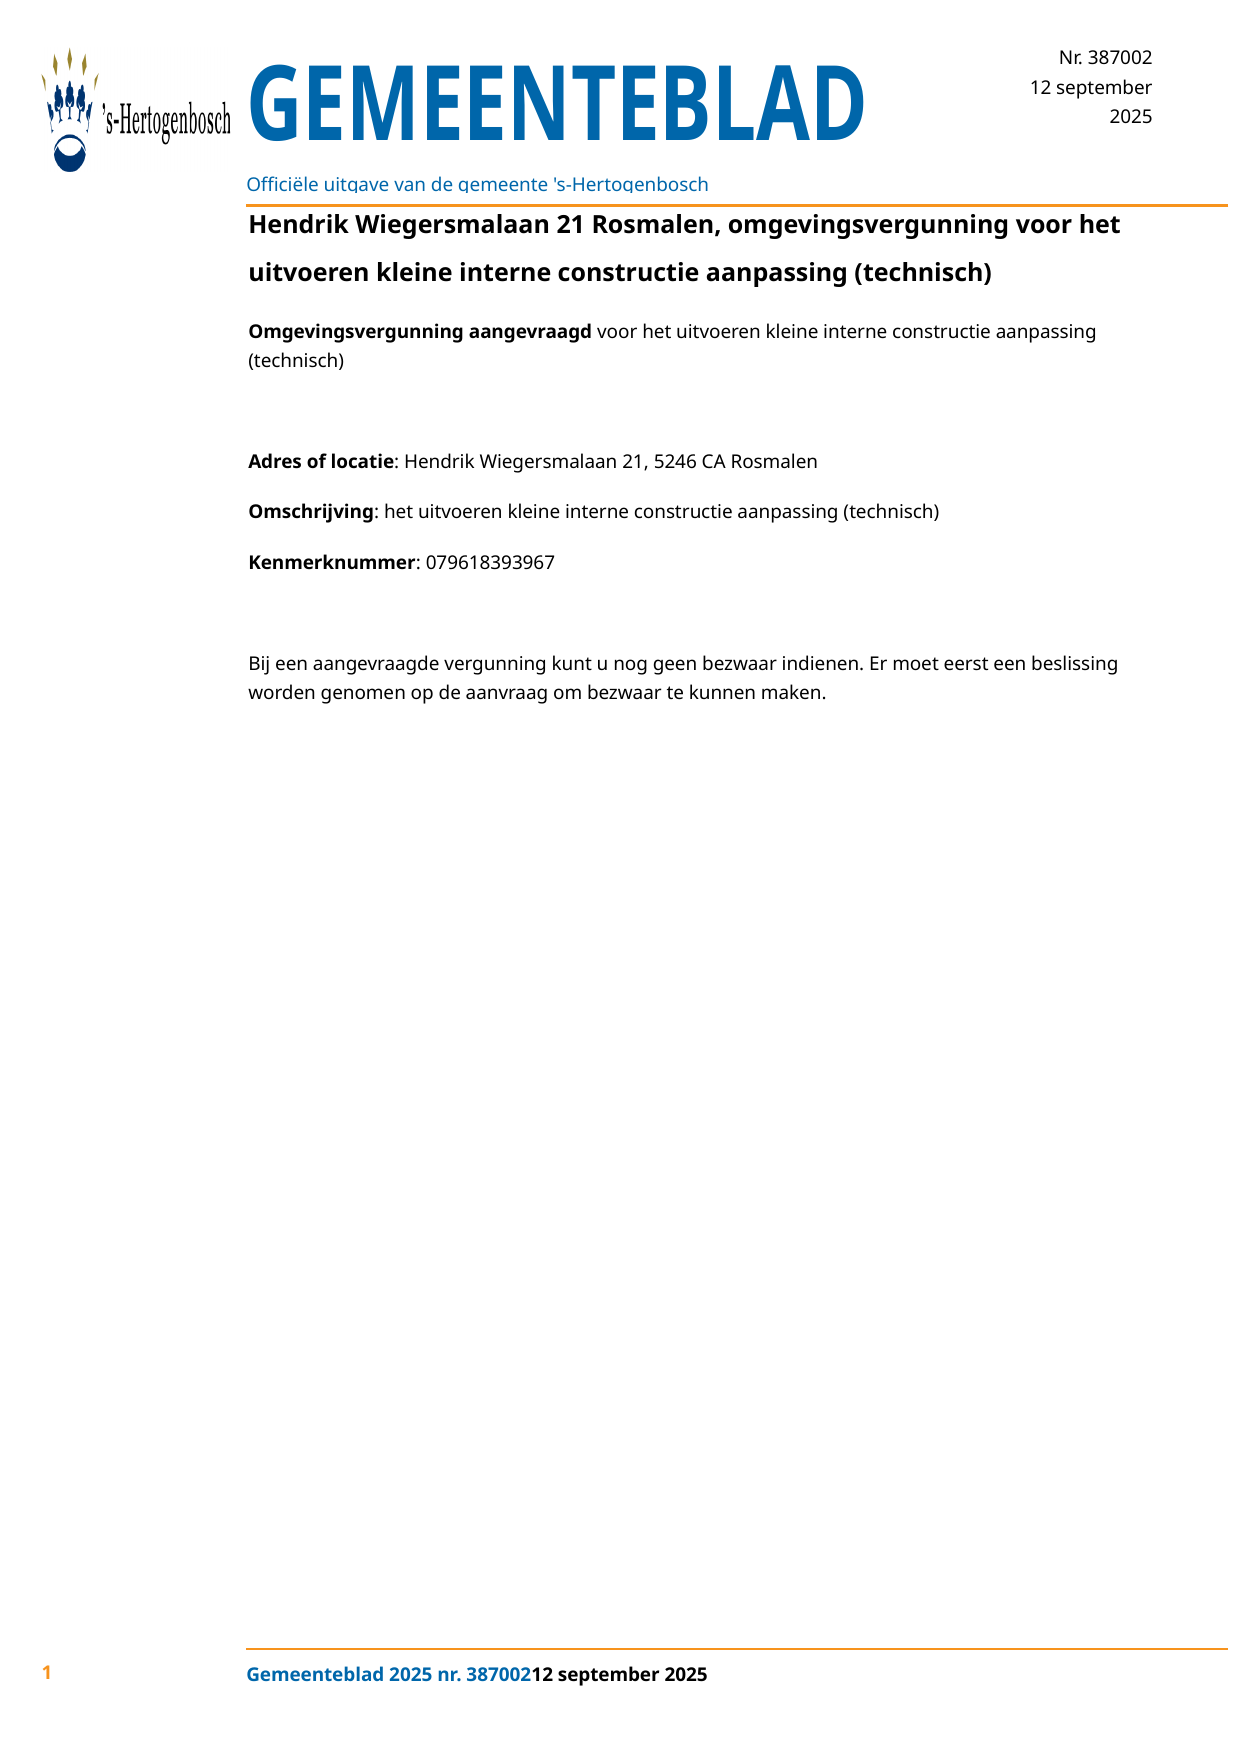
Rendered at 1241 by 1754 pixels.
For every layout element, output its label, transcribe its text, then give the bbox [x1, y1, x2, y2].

text Omschrijving: het uitvoeren kleine interne constructie aanpassing (technisch) [248, 499, 1152, 524]
text Bij een aangevraagde vergunning kunt u nog geen bezwaar indienen. Er moet eerst een beslissing worden genomen op de aanvraag om bezwaar te kunnen maken. [248, 650, 1152, 705]
text Hendrik Wiegersmalaan 21 Rosmalen, omgevingsvergunning voor het uitvoeren kleine interne constructie aanpassing (technisch) [248, 207, 1152, 288]
text Kenmerknummer: 079618393967 [248, 549, 1152, 575]
text Adres of locatie: Hendrik Wiegersmalaan 21, 5246 CA Rosmalen [248, 448, 1152, 474]
picture [41, 47, 231, 172]
text Omgevingsvergunning aangevraagd voor het uitvoeren kleine interne constructie aanpassing (technisch) [248, 318, 1152, 373]
